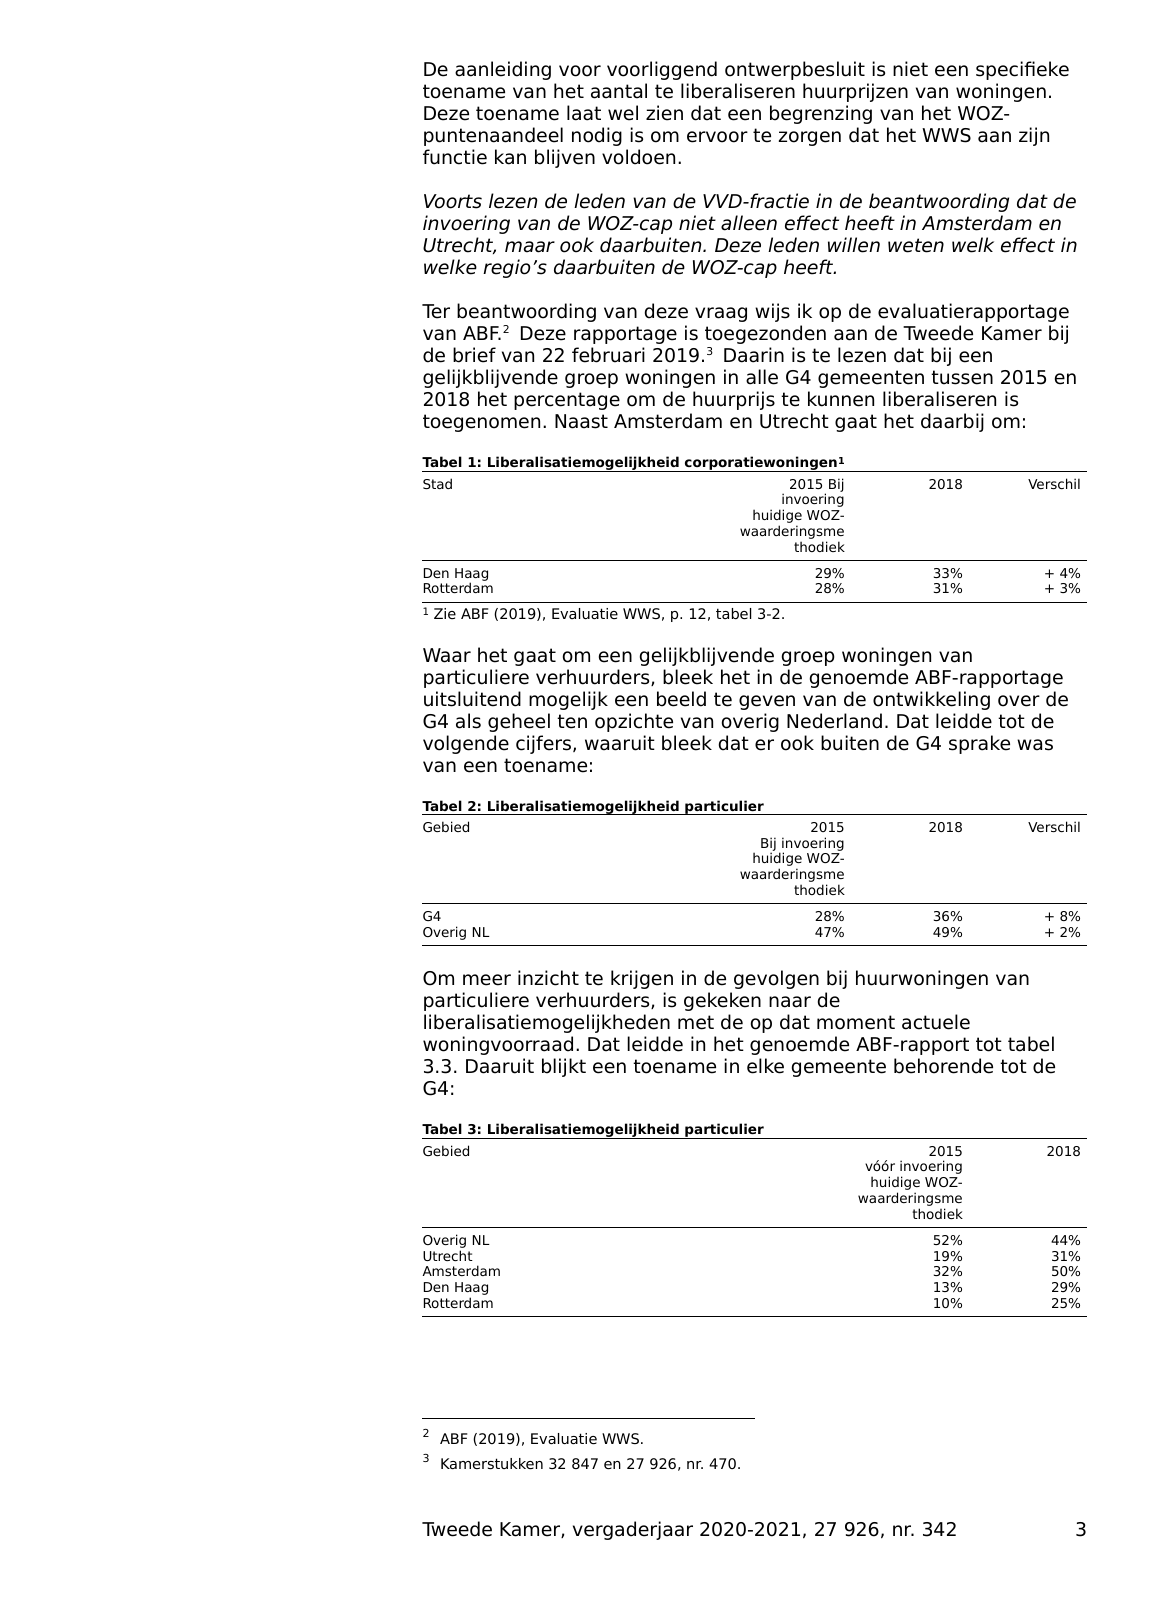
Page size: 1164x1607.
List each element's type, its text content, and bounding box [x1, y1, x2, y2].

table_cell Stad [422, 472, 732, 560]
table_cell Amsterdam [422, 1264, 850, 1280]
table_cell 29% [969, 1280, 1087, 1296]
table_header Tabel 2: Liberalisatiemogelijkheid particulier [422, 799, 1087, 814]
table_cell 31% [850, 581, 968, 602]
table_cell 2018 [969, 1139, 1087, 1227]
text ABF (2019), Evaluatie WWS. [422, 1427, 1087, 1449]
table_cell 25% [969, 1296, 1087, 1316]
table_cell Overig NL [422, 1228, 850, 1248]
table_cell Rotterdam [422, 581, 732, 602]
table_cell 49% [850, 925, 968, 945]
table_cell Den Haag [422, 561, 732, 581]
table_cell 32% [850, 1264, 968, 1280]
table_cell Gebied [422, 1139, 850, 1227]
table_cell 29% [732, 561, 850, 581]
table_cell 2018 [850, 472, 968, 560]
table_cell 13% [850, 1280, 968, 1296]
table_cell 47% [732, 925, 850, 945]
text Waar het gaat om een gelijkblijvende groep woningen van particuliere verhuurders, bleek het in de genoemde ABF-rapportage uitsluitend mogelijk een beeld te geven van de ontwikkeling over de G4 als geheel ten opzichte van overig Nederland. Dat leidde tot de volgende cijfers, waaruit bleek dat er ook buiten de G4 sprake was van een toename: [422, 645, 1087, 777]
table_cell Gebied [422, 815, 732, 903]
table_cell 31% [969, 1248, 1087, 1264]
text Om meer inzicht te krijgen in de gevolgen bij huurwoningen van particuliere verhuurders, is gekeken naar de liberalisatiemogelijkheden met de op dat moment actuele woningvoorraad. Dat leidde in het genoemde ABF-rapport tot tabel 3.3. Daaruit blijkt een toename in elke gemeente behorende tot de G4: [422, 968, 1087, 1100]
table_cell Den Haag [422, 1280, 850, 1296]
table_cell + 2% [969, 925, 1087, 945]
table_cell Utrecht [422, 1248, 850, 1264]
table_cell 28% [732, 581, 850, 602]
table_cell + 8% [969, 904, 1087, 925]
table_cell 33% [850, 561, 968, 581]
table_header Tabel 3: Liberalisatiemogelijkheid particulier [422, 1122, 1087, 1138]
table_cell 2018 [850, 815, 968, 903]
table_cell + 3% [969, 581, 1087, 602]
text De aanleiding voor voorliggend ontwerpbesluit is niet een specifieke toename van het aantal te liberaliseren huurprijzen van woningen. Deze toename laat wel zien dat een begrenzing van het WOZ-puntenaandeel nodig is om ervoor te zorgen dat het WWS aan zijn functie kan blijven voldoen. [422, 59, 1087, 169]
table_cell 28% [732, 904, 850, 925]
table_cell 50% [969, 1264, 1087, 1280]
table_cell Overig NL [422, 925, 732, 945]
text Ter beantwoording van deze vraag wijs ik op de evaluatierapportage van ABF. Deze rapportage is toegezonden aan de Tweede Kamer bij de brief van 22 februari 2019. Daarin is te lezen dat bij een gelijkblijvende groep woningen in alle G4 gemeenten tussen 2015 en 2018 het percentage om de huurprijs te kunnen liberaliseren is toegenomen. Naast Amsterdam en Utrecht gaat het daarbij om: [422, 301, 1087, 433]
table_cell Rotterdam [422, 1296, 850, 1316]
table_cell 2015 Bij invoering huidige WOZ-waarderingsmethodiek [732, 472, 850, 560]
table_cell 10% [850, 1296, 968, 1316]
table_cell 2015 Bij invoering huidige WOZ-waarderingsmethodiek [732, 815, 850, 903]
table_cell 2015 vóór invoering huidige WOZ-waarderingsmethodiek [850, 1139, 968, 1227]
table_cell Verschil [969, 472, 1087, 560]
text Voorts lezen de leden van de VVD-fractie in de beantwoording dat de invoering van de WOZ-cap niet alleen effect heeft in Amsterdam en Utrecht, maar ook daarbuiten. Deze leden willen weten welk effect in welke regio’s daarbuiten de WOZ-cap heeft. [422, 191, 1087, 279]
text Kamerstukken 32 847 en 27 926, nr. 470. [422, 1452, 1087, 1474]
table_cell 52% [850, 1228, 968, 1248]
table_cell G4 [422, 904, 732, 925]
table_cell 19% [850, 1248, 968, 1264]
table_cell 1 Zie ABF (2019), Evaluatie WWS, p. 12, tabel 3-2. [422, 603, 1087, 622]
table_cell 36% [850, 904, 968, 925]
table_header Tabel 1: Liberalisatiemogelijkheid corporatiewoningen1 [422, 455, 1087, 471]
table_cell + 4% [969, 561, 1087, 581]
table_cell 44% [969, 1228, 1087, 1248]
table_cell Verschil [969, 815, 1087, 903]
